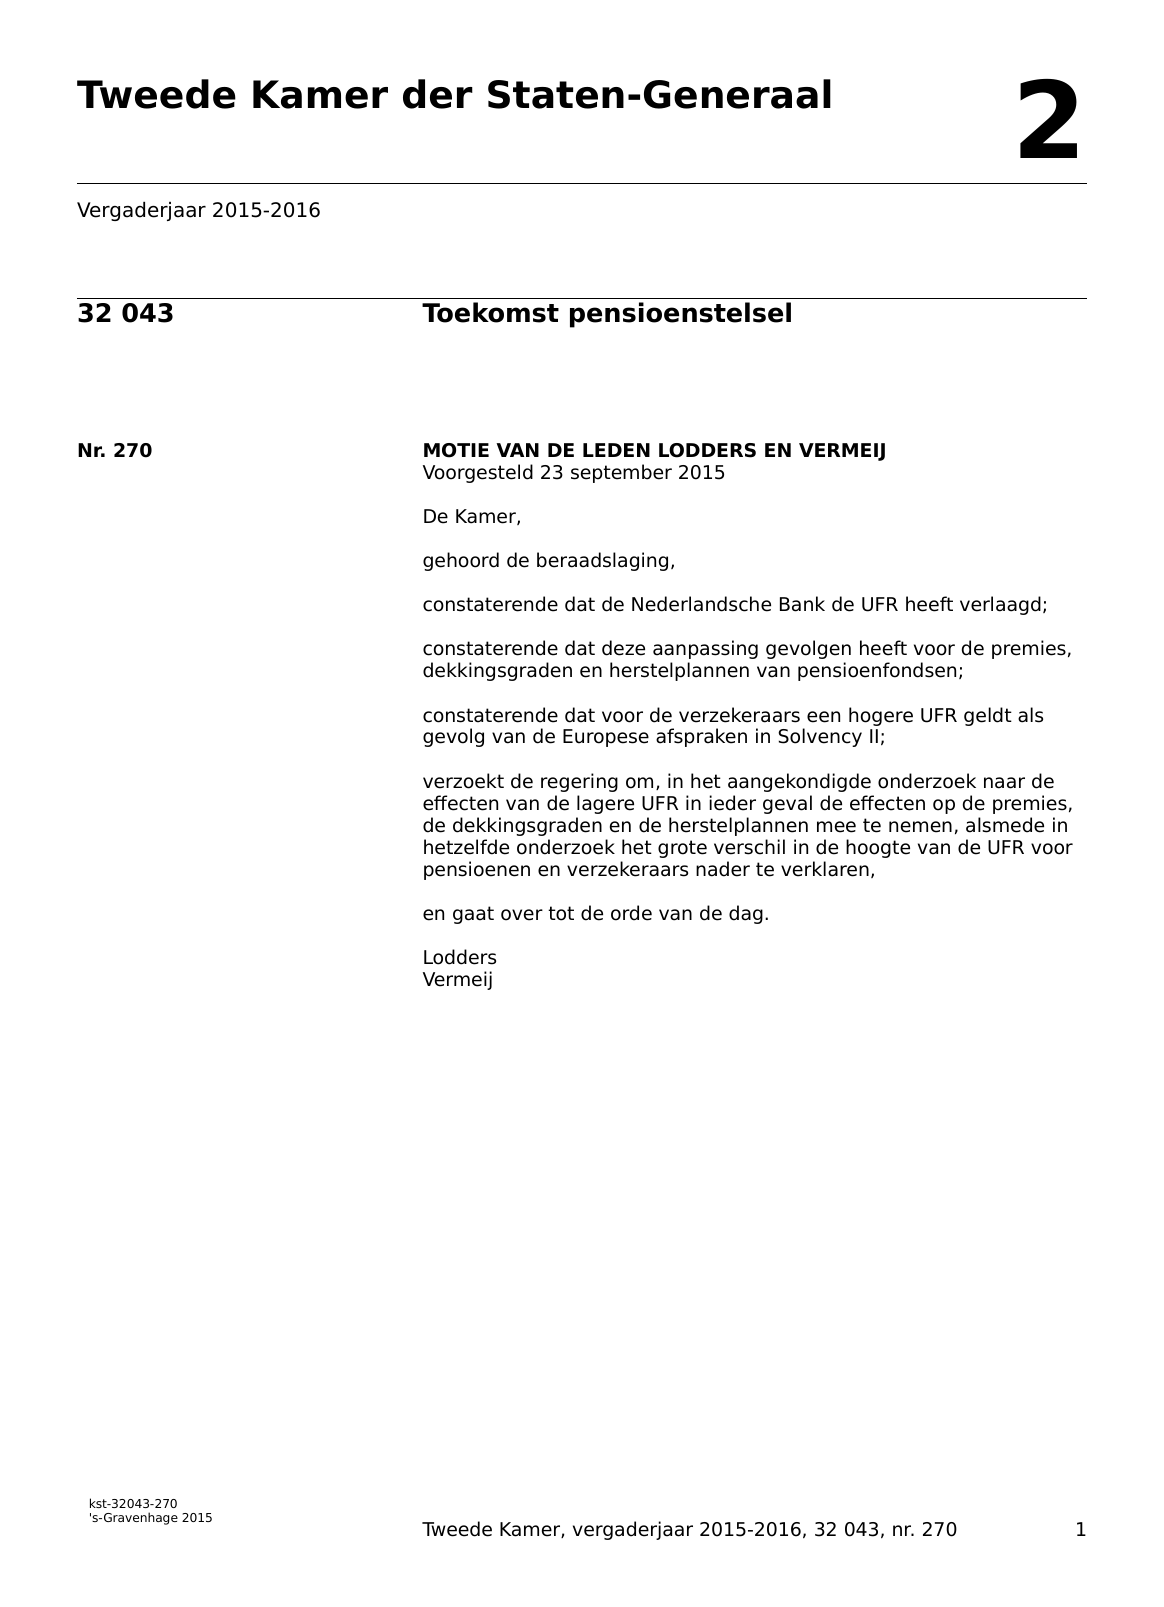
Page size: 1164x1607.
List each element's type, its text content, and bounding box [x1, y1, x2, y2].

text gehoord de beraadslaging, [422, 550, 1087, 572]
text De Kamer, [422, 506, 1087, 528]
table_cell Vergaderjaar 2015-2016 [77, 184, 1087, 298]
table_header 2 [886, 59, 1087, 183]
text Lodders [422, 947, 1087, 969]
text kst-32043-270 [88, 1497, 323, 1511]
text constaterende dat voor de verzekeraars een hogere UFR geldt als gevolg van de Europese afspraken in Solvency II; [422, 704, 1087, 748]
text Vermeij [422, 969, 1087, 991]
text en gaat over tot de orde van de dag. [422, 903, 1087, 925]
subtitle 32 043 Toekomst pensioenstelsel [77, 299, 1087, 329]
text Voorgesteld 23 september 2015 [422, 462, 1087, 484]
subtitle Nr. 270 MOTIE VAN DE LEDEN LODDERS EN VERMEIJ [77, 440, 1087, 462]
text 's-Gravenhage 2015 [88, 1511, 323, 1525]
text constaterende dat deze aanpassing gevolgen heeft voor de premies, dekkingsgraden en herstelplannen van pensioenfondsen; [422, 638, 1087, 682]
text verzoekt de regering om, in het aangekondigde onderzoek naar de effecten van de lagere UFR in ieder geval de effecten op de premies, de dekkingsgraden en de herstelplannen mee te nemen, alsmede in hetzelfde onderzoek het grote verschil in de hoogte van de UFR voor pensioenen en verzekeraars nader te verklaren, [422, 771, 1087, 881]
table_header Tweede Kamer der Staten-Generaal [77, 59, 886, 183]
text constaterende dat de Nederlandsche Bank de UFR heeft verlaagd; [422, 594, 1087, 616]
